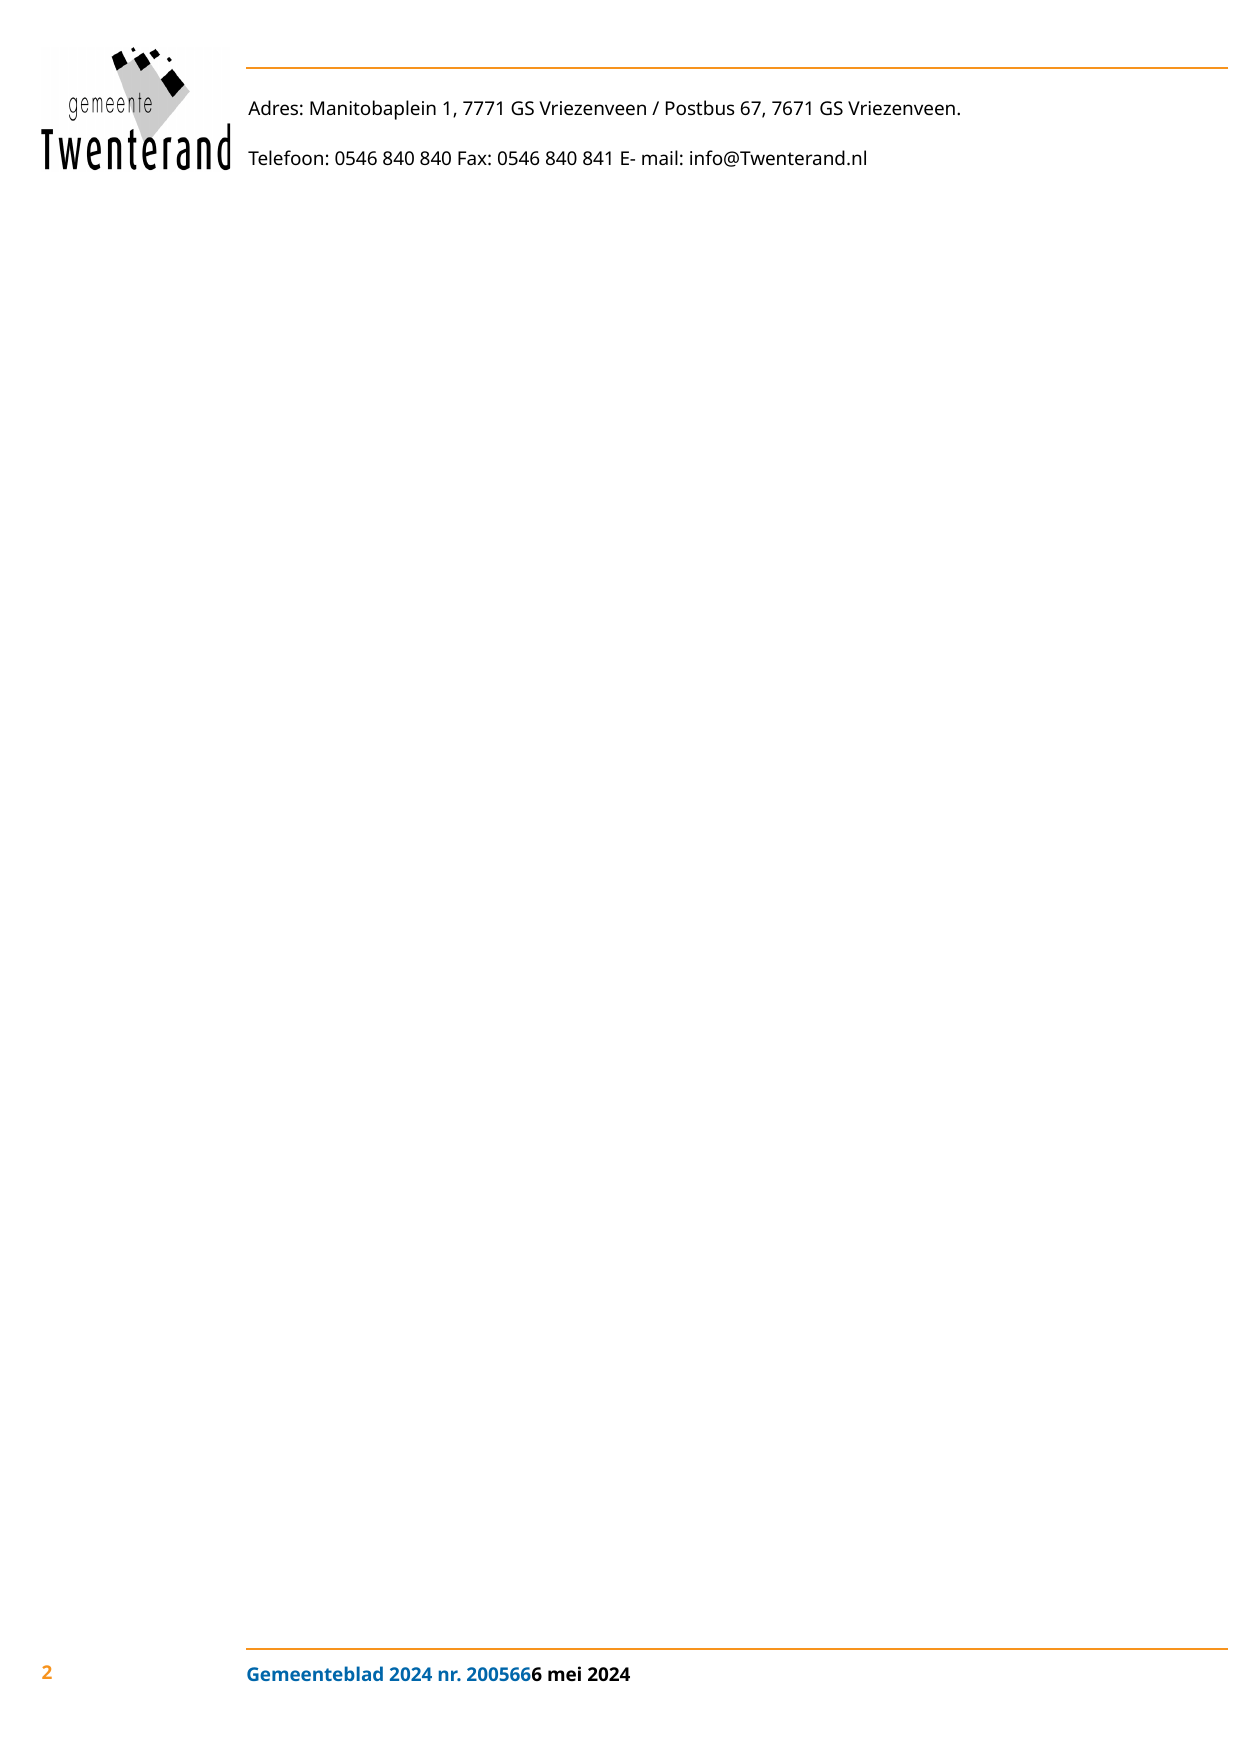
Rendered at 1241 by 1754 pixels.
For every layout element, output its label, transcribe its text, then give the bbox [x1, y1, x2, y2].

text Adres: Manitobaplein 1, 7771 GS Vriezenveen / Postbus 67, 7671 GS Vriezenveen. [248, 95, 1152, 121]
text Telefoon: 0546 840 840 Fax: 0546 840 841 E- mail: info@Twenterand.nl [248, 145, 1152, 171]
picture [41, 47, 231, 172]
